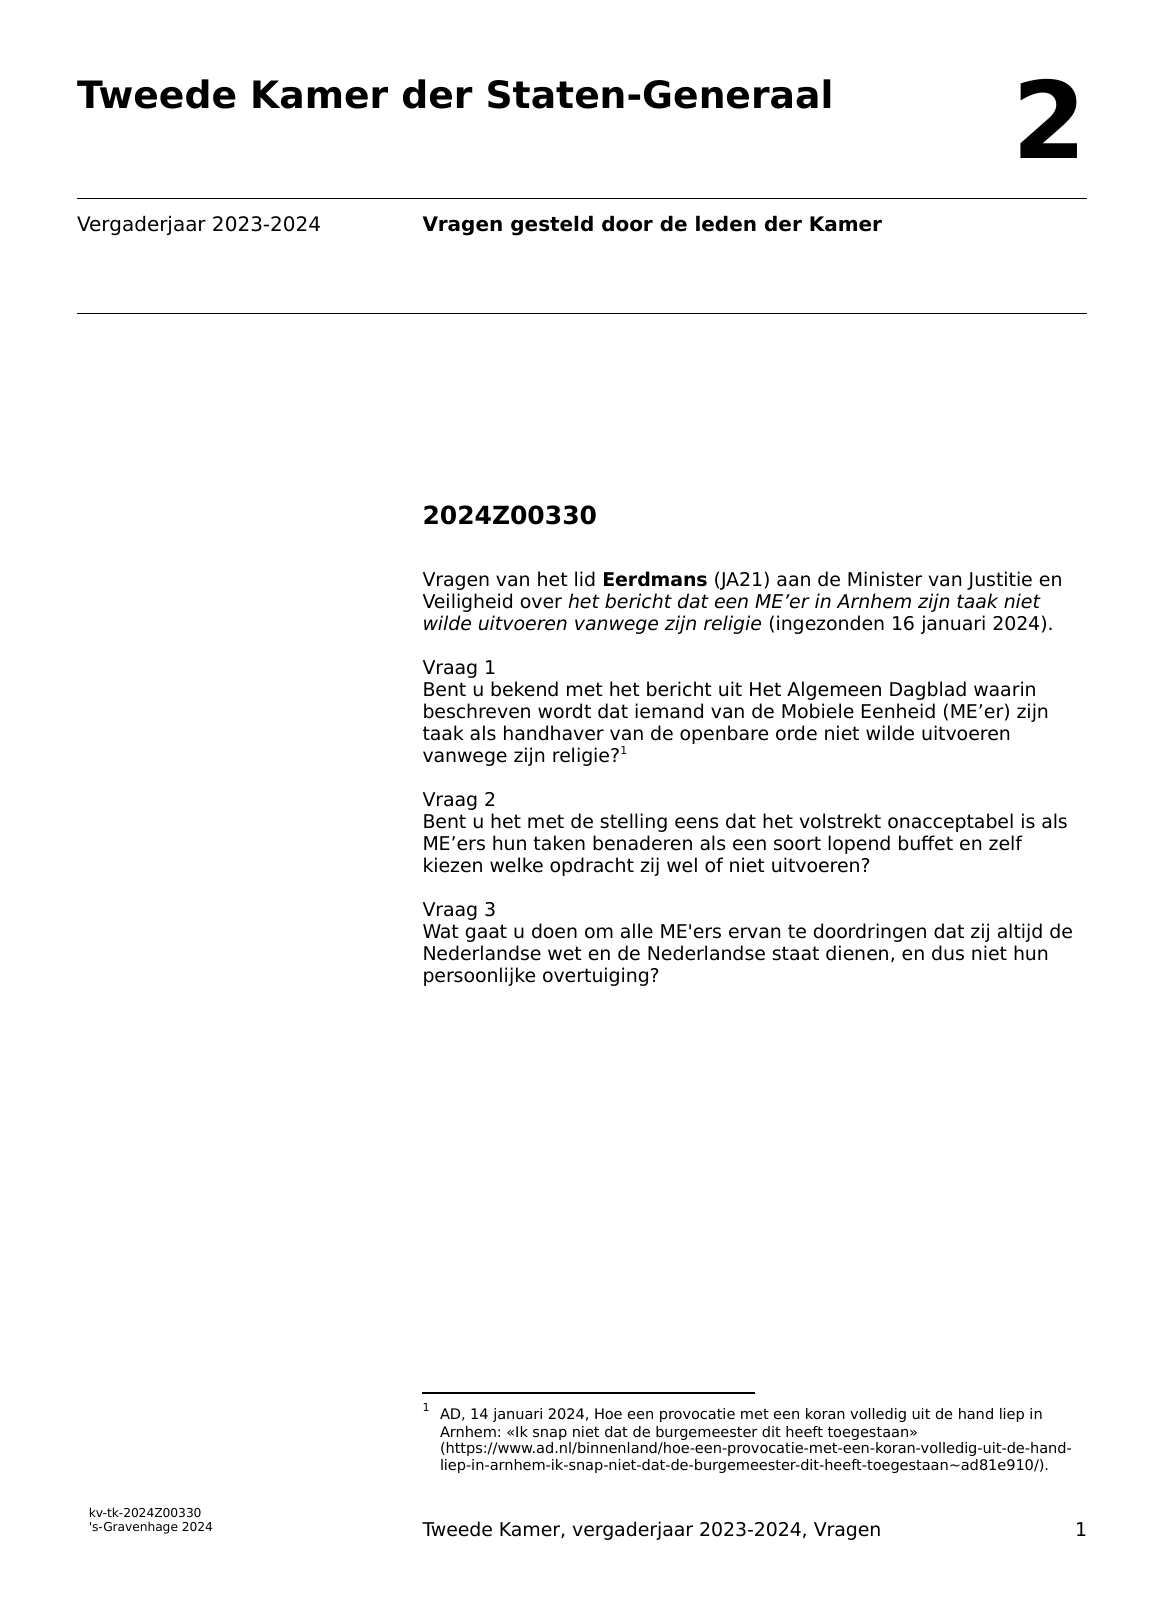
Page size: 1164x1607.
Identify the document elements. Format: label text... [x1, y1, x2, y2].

text Vragen van het lid Eerdmans (JA21) aan de Minister van Justitie en Veiligheid over het bericht dat een ME’er in Arnhem zijn taak niet wilde uitvoeren vanwege zijn religie (ingezonden 16 januari 2024). [422, 569, 1087, 635]
text Vraag 3 [422, 899, 1087, 921]
text 2024Z00330 [422, 501, 1087, 531]
table_cell Vragen gesteld door de leden der Kamer [422, 199, 1087, 313]
text Vraag 2 [422, 789, 1087, 811]
text Bent u bekend met het bericht uit Het Algemeen Dagblad waarin beschreven wordt dat iemand van de Mobiele Eenheid (ME’er) zijn taak als handhaver van de openbare orde niet wilde uitvoeren vanwege zijn religie? [422, 679, 1087, 767]
text AD, 14 januari 2024, Hoe een provocatie met een koran volledig uit de hand liep in Arnhem: «Ik snap niet dat de burgemeester dit heeft toegestaan» (https://www.ad.nl/binnenland/hoe-een-provocatie-met-een-koran-volledig-uit-de-hand-liep-in-arnhem-ik-snap-niet-dat-de-burgemeester-dit-heeft-toegestaan~ad81e910/). [422, 1402, 1087, 1474]
text Bent u het met de stelling eens dat het volstrekt onacceptabel is als ME’ers hun taken benaderen als een soort lopend buffet en zelf kiezen welke opdracht zij wel of niet uitvoeren? [422, 811, 1087, 877]
text Wat gaat u doen om alle ME'ers ervan te doordringen dat zij altijd de Nederlandse wet en de Nederlandse staat dienen, en dus niet hun persoonlijke overtuiging? [422, 921, 1087, 987]
text 's-Gravenhage 2024 [88, 1520, 323, 1534]
text kv-tk-2024Z00330 [88, 1506, 323, 1520]
table_header Tweede Kamer der Staten-Generaal [77, 59, 886, 198]
table_header 2 [886, 59, 1087, 198]
text Vraag 1 [422, 657, 1087, 679]
table_cell Vergaderjaar 2023-2024 [77, 199, 422, 313]
